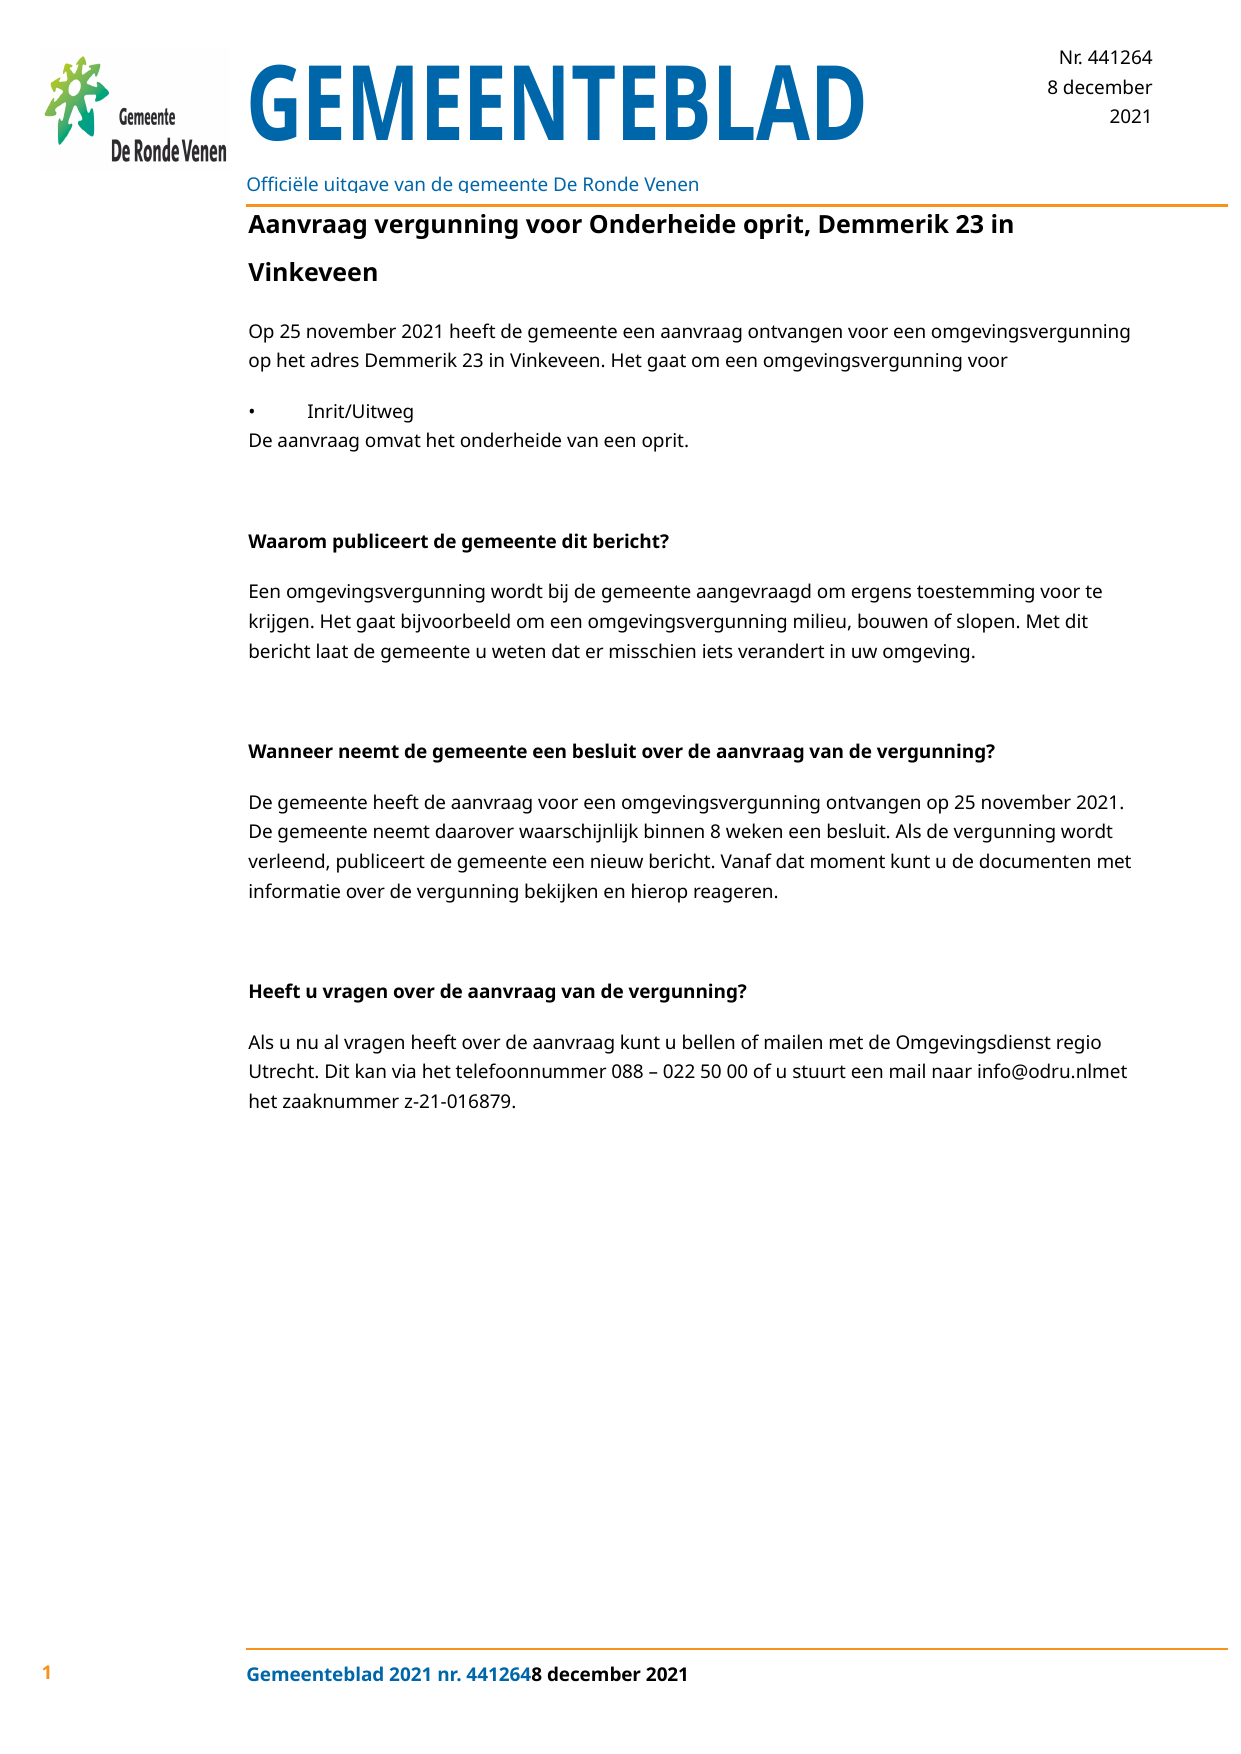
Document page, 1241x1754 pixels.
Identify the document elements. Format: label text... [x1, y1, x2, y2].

text Heeft u vragen over de aanvraag van de vergunning? [248, 979, 1152, 1004]
text Op 25 november 2021 heeft de gemeente een aanvraag ontvangen voor een omgevingsvergunning op het adres Demmerik 23 in Vinkeveen. Het gaat om een omgevingsvergunning voor [248, 318, 1152, 373]
text De aanvraag omvat het onderheide van een oprit. [248, 427, 1152, 453]
text Een omgevingsvergunning wordt bij de gemeente aangevraagd om ergens toestemming voor te krijgen. Het gaat bijvoorbeeld om een omgevingsvergunning milieu, bouwen of slopen. Met dit bericht laat de gemeente u weten dat er misschien iets verandert in uw omgeving. [248, 579, 1152, 664]
text De gemeente heeft de aanvraag voor een omgevingsvergunning ontvangen op 25 november 2021. De gemeente neemt daarover waarschijnlijk binnen 8 weken een besluit. Als de vergunning wordt verleend, publiceert de gemeente een nieuw bericht. Vanaf dat moment kunt u de documenten met informatie over de vergunning bekijken en hierop reageren. [248, 789, 1152, 904]
picture [41, 47, 231, 172]
text Wanneer neemt de gemeente een besluit over de aanvraag van de vergunning? [248, 739, 1152, 764]
text Waarom publiceert de gemeente dit bericht? [248, 528, 1152, 554]
text Aanvraag vergunning voor Onderheide oprit, Demmerik 23 in Vinkeveen [248, 207, 1152, 288]
text Als u nu al vragen heeft over de aanvraag kunt u bellen of mailen met de Omgevingsdienst regio Utrecht. Dit kan via het telefoonnummer 088 – 022 50 00 of u stuurt een mail naar info@odru.nlmet het zaaknummer z-21-016879. [248, 1029, 1152, 1114]
list Inrit/Uitweg [248, 398, 1152, 424]
